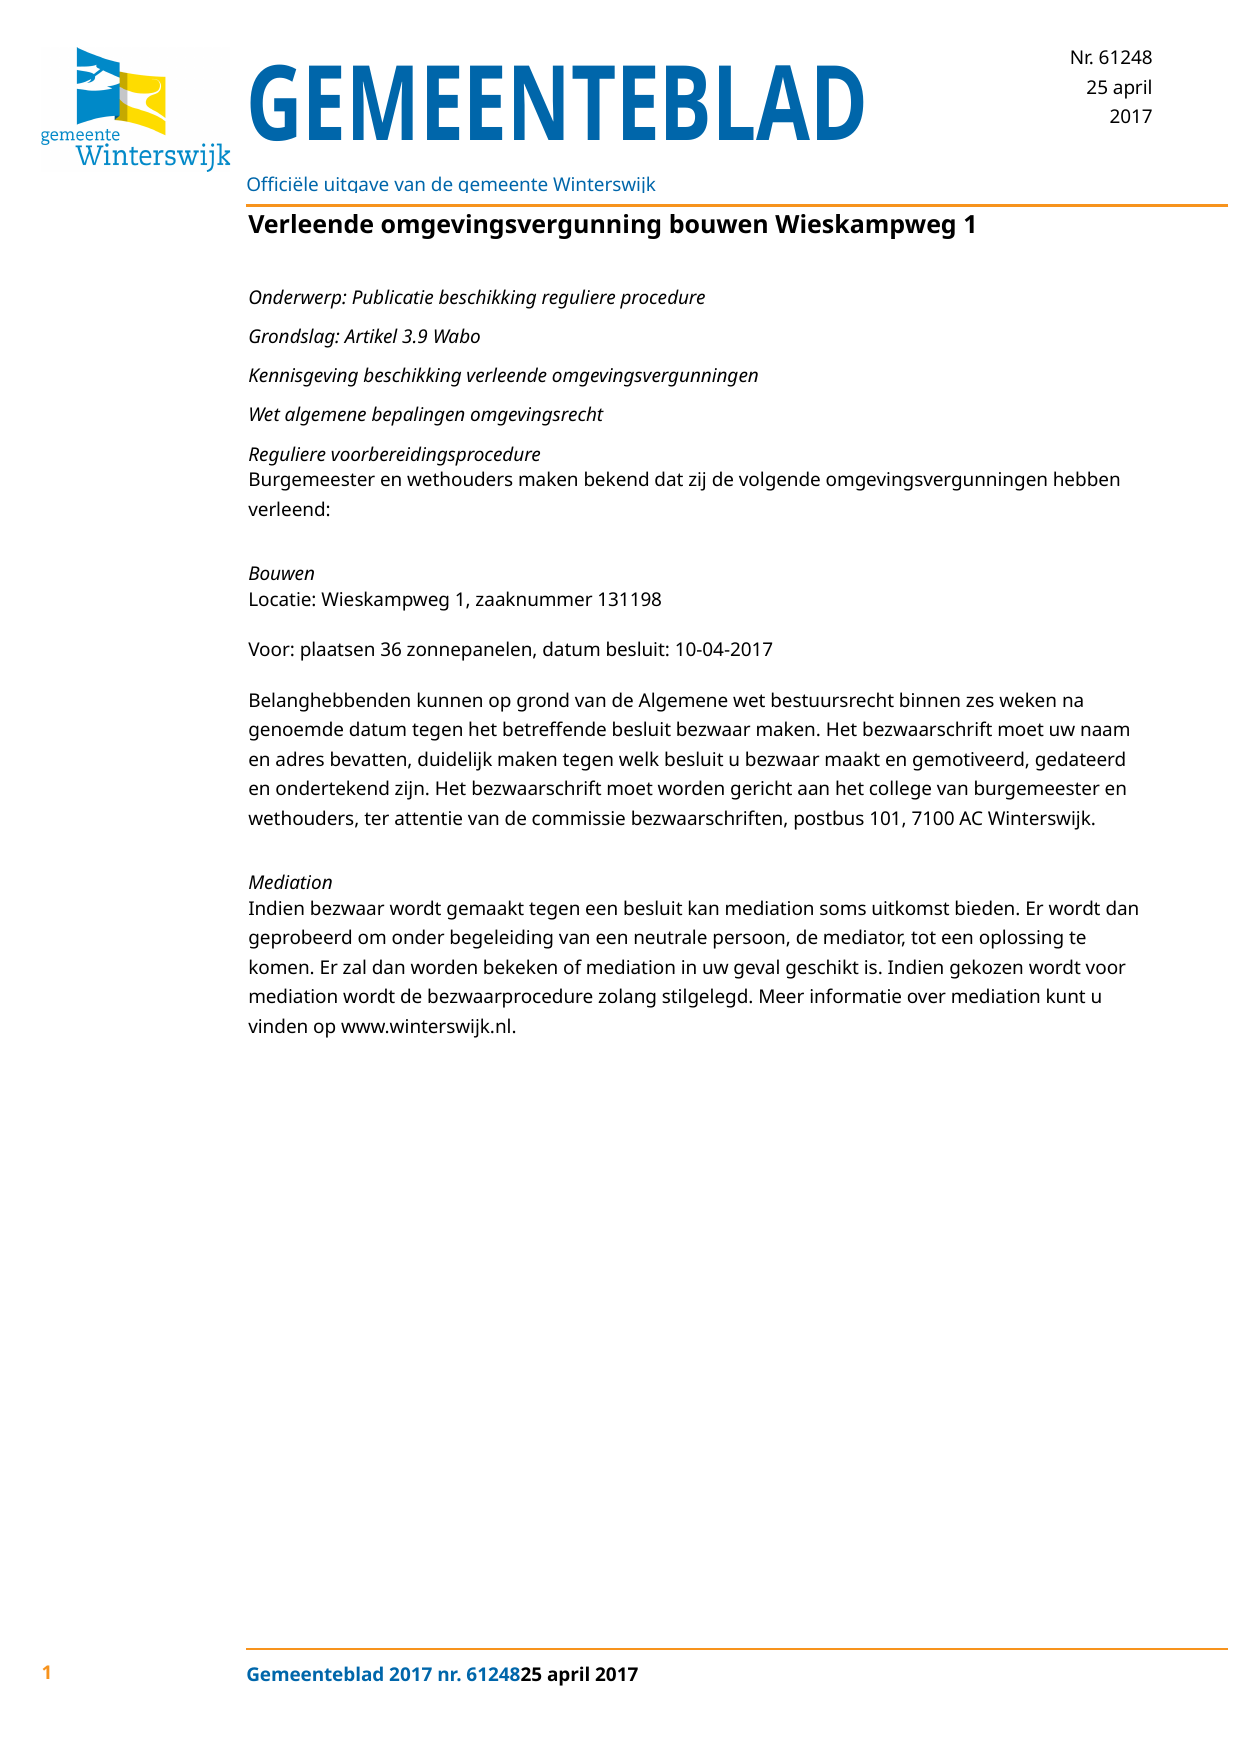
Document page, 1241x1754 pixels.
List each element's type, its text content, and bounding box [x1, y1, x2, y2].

text Mediation [248, 869, 1152, 895]
picture [225, 153, 231, 162]
text Belanghebbenden kunnen op grond van de Algemene wet bestuursrecht binnen zes weken na genoemde datum tegen het betreffende besluit bezwaar maken. Het bezwaarschrift moet uw naam en adres bevatten, duidelijk maken tegen welk besluit u bezwaar maakt en gemotiveerd, gedateerd en ondertekend zijn. Het bezwaarschrift moet worden gericht aan het college van burgemeester en wethouders, ter attentie van de commissie bezwaarschriften, postbus 101, 7100 AC Winterswijk. [248, 687, 1152, 831]
text Verleende omgevingsvergunning bouwen Wieskampweg 1 [248, 207, 1152, 241]
text Reguliere voorbereidingsprocedure [248, 441, 1152, 467]
text Onderwerp: Publicatie beschikking reguliere procedure [248, 284, 1152, 309]
text Burgemeester en wethouders maken bekend dat zij de volgende omgevingsvergunningen hebben verleend: [248, 467, 1152, 522]
text Indien bezwaar wordt gemaakt tegen een besluit kan mediation soms uitkomst bieden. Er wordt dan geprobeerd om onder begeleiding van een neutrale persoon, de mediator, tot een oplossing te komen. Er zal dan worden bekeken of mediation in uw geval geschikt is. Indien gekozen wordt voor mediation wordt de bezwaarprocedure zolang stilgelegd. Meer informatie over mediation kunt u vinden op www.winterswijk.nl. [248, 895, 1152, 1039]
text Voor: plaatsen 36 zonnepanelen, datum besluit: 10-04-2017 [248, 636, 1152, 662]
text Locatie: Wieskampweg 1, zaaknummer 131198 [248, 586, 1152, 612]
picture [41, 47, 231, 172]
text Wet algemene bepalingen omgevingsrecht [248, 402, 1152, 427]
text Grondslag: Artikel 3.9 Wabo [248, 323, 1152, 349]
text Bouwen [248, 560, 1152, 586]
text Kennisgeving beschikking verleende omgevingsvergunningen [248, 362, 1152, 388]
